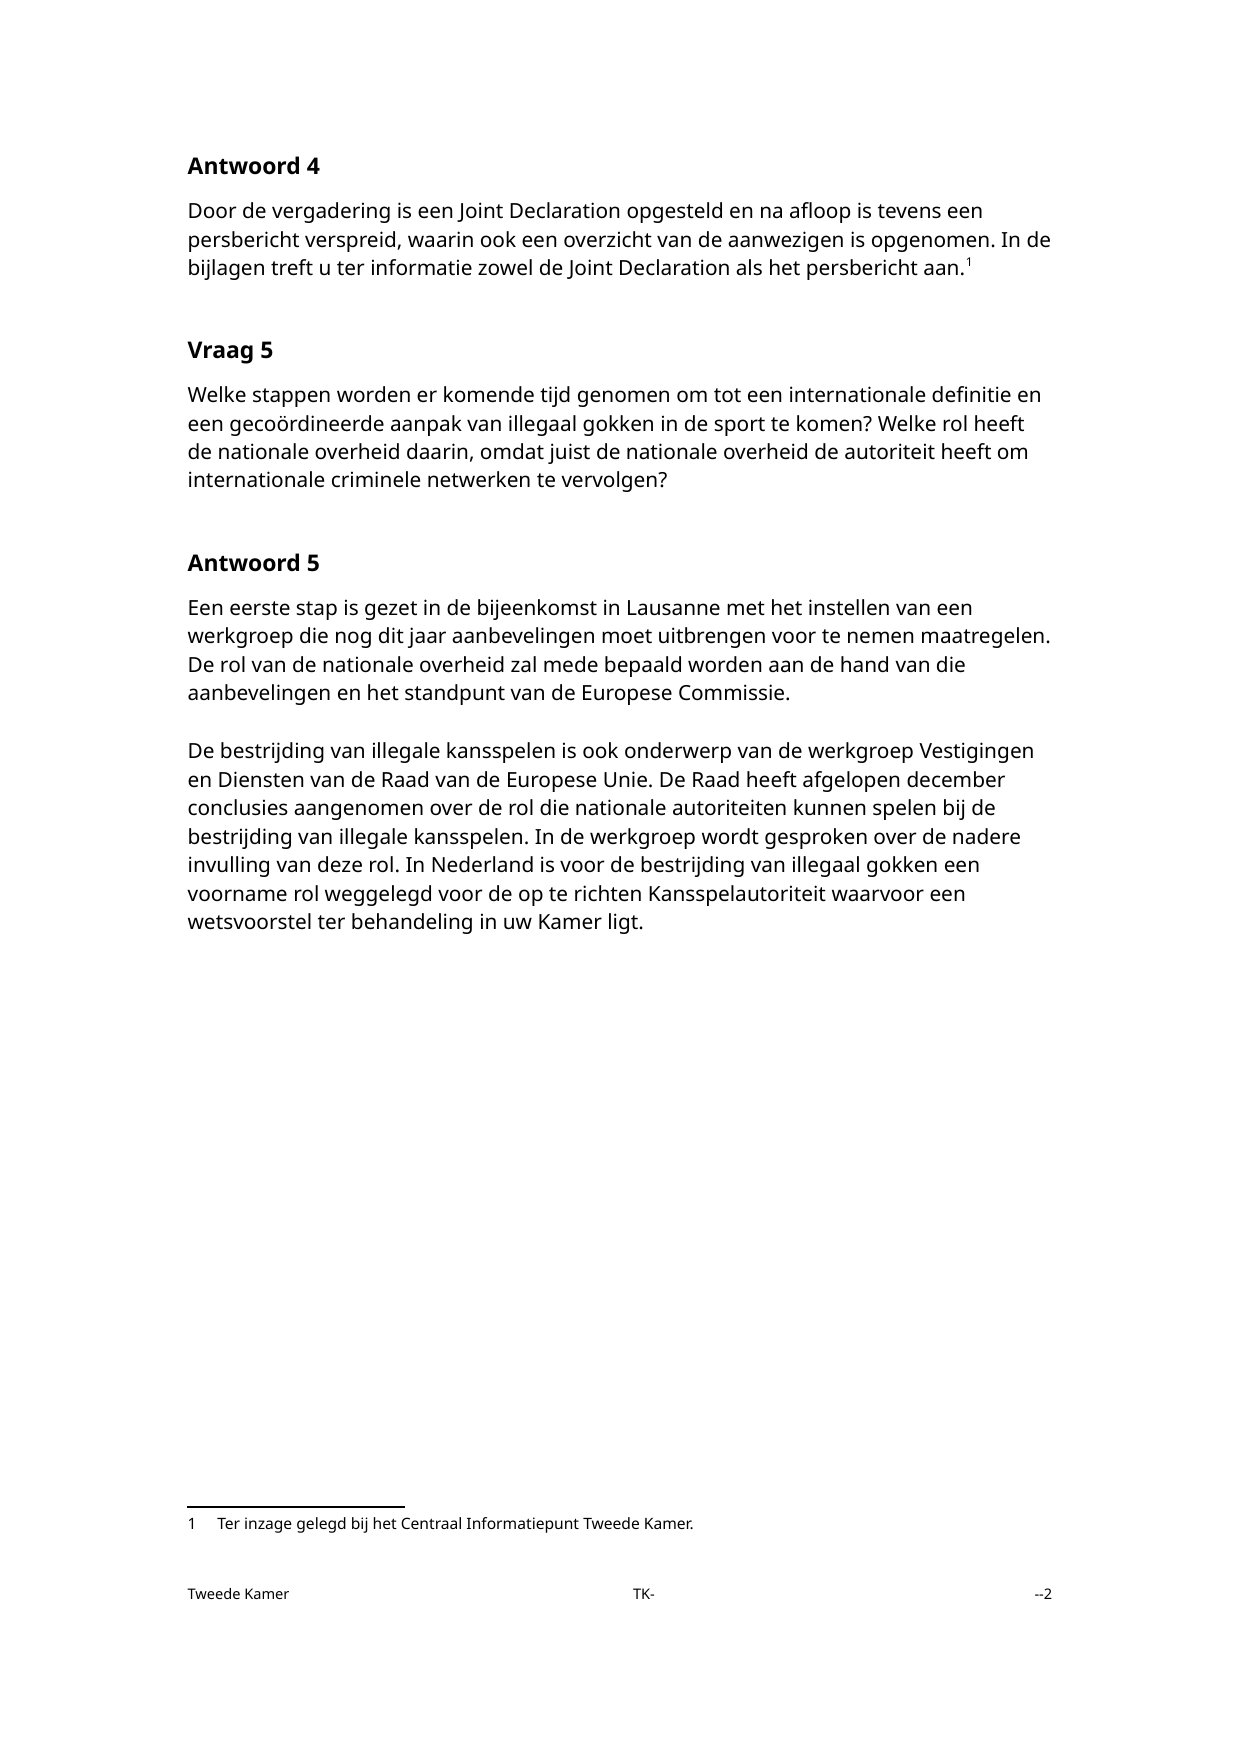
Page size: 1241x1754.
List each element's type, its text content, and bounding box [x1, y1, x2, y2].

text De bestrijding van illegale kansspelen is ook onderwerp van de werkgroep Vestigingen en Diensten van de Raad van de Europese Unie. De Raad heeft afgelopen december conclusies aangenomen over de rol die nationale autoriteiten kunnen spelen bij de bestrijding van illegale kansspelen. In de werkgroep wordt gesproken over de nadere invulling van deze rol. In Nederland is voor de bestrijding van illegaal gokken een voorname rol weggelegd voor de op te richten Kansspelautoriteit waarvoor een wetsvoorstel ter behandeling in uw Kamer ligt. [187, 737, 1053, 936]
text Ter inzage gelegd bij het Centraal Informatiepunt Tweede Kamer. [187, 1506, 1053, 1534]
text Welke stappen worden er komende tijd genomen om tot een internationale definitie en een gecoördineerde aanpak van illegaal gokken in de sport te komen? Welke rol heeft de nationale overheid daarin, omdat juist de nationale overheid de autoriteit heeft om internationale criminele netwerken te vervolgen? [187, 380, 1053, 494]
text Door de vergadering is een Joint Declaration opgesteld en na afloop is tevens een persbericht verspreid, waarin ook een overzicht van de aanwezigen is opgenomen. In de bijlagen treft u ter informatie zowel de Joint Declaration als het persbericht aan. [187, 196, 1053, 282]
subtitle Vraag 5 [187, 334, 1053, 365]
text Een eerste stap is gezet in de bijeenkomst in Lausanne met het instellen van een werkgroep die nog dit jaar aanbevelingen moet uitbrengen voor te nemen maatregelen. De rol van de nationale overheid zal mede bepaald worden aan de hand van die aanbevelingen en het standpunt van de Europese Commissie. [187, 593, 1053, 707]
subtitle Antwoord 4 [187, 150, 1053, 181]
subtitle Antwoord 5 [187, 547, 1053, 578]
